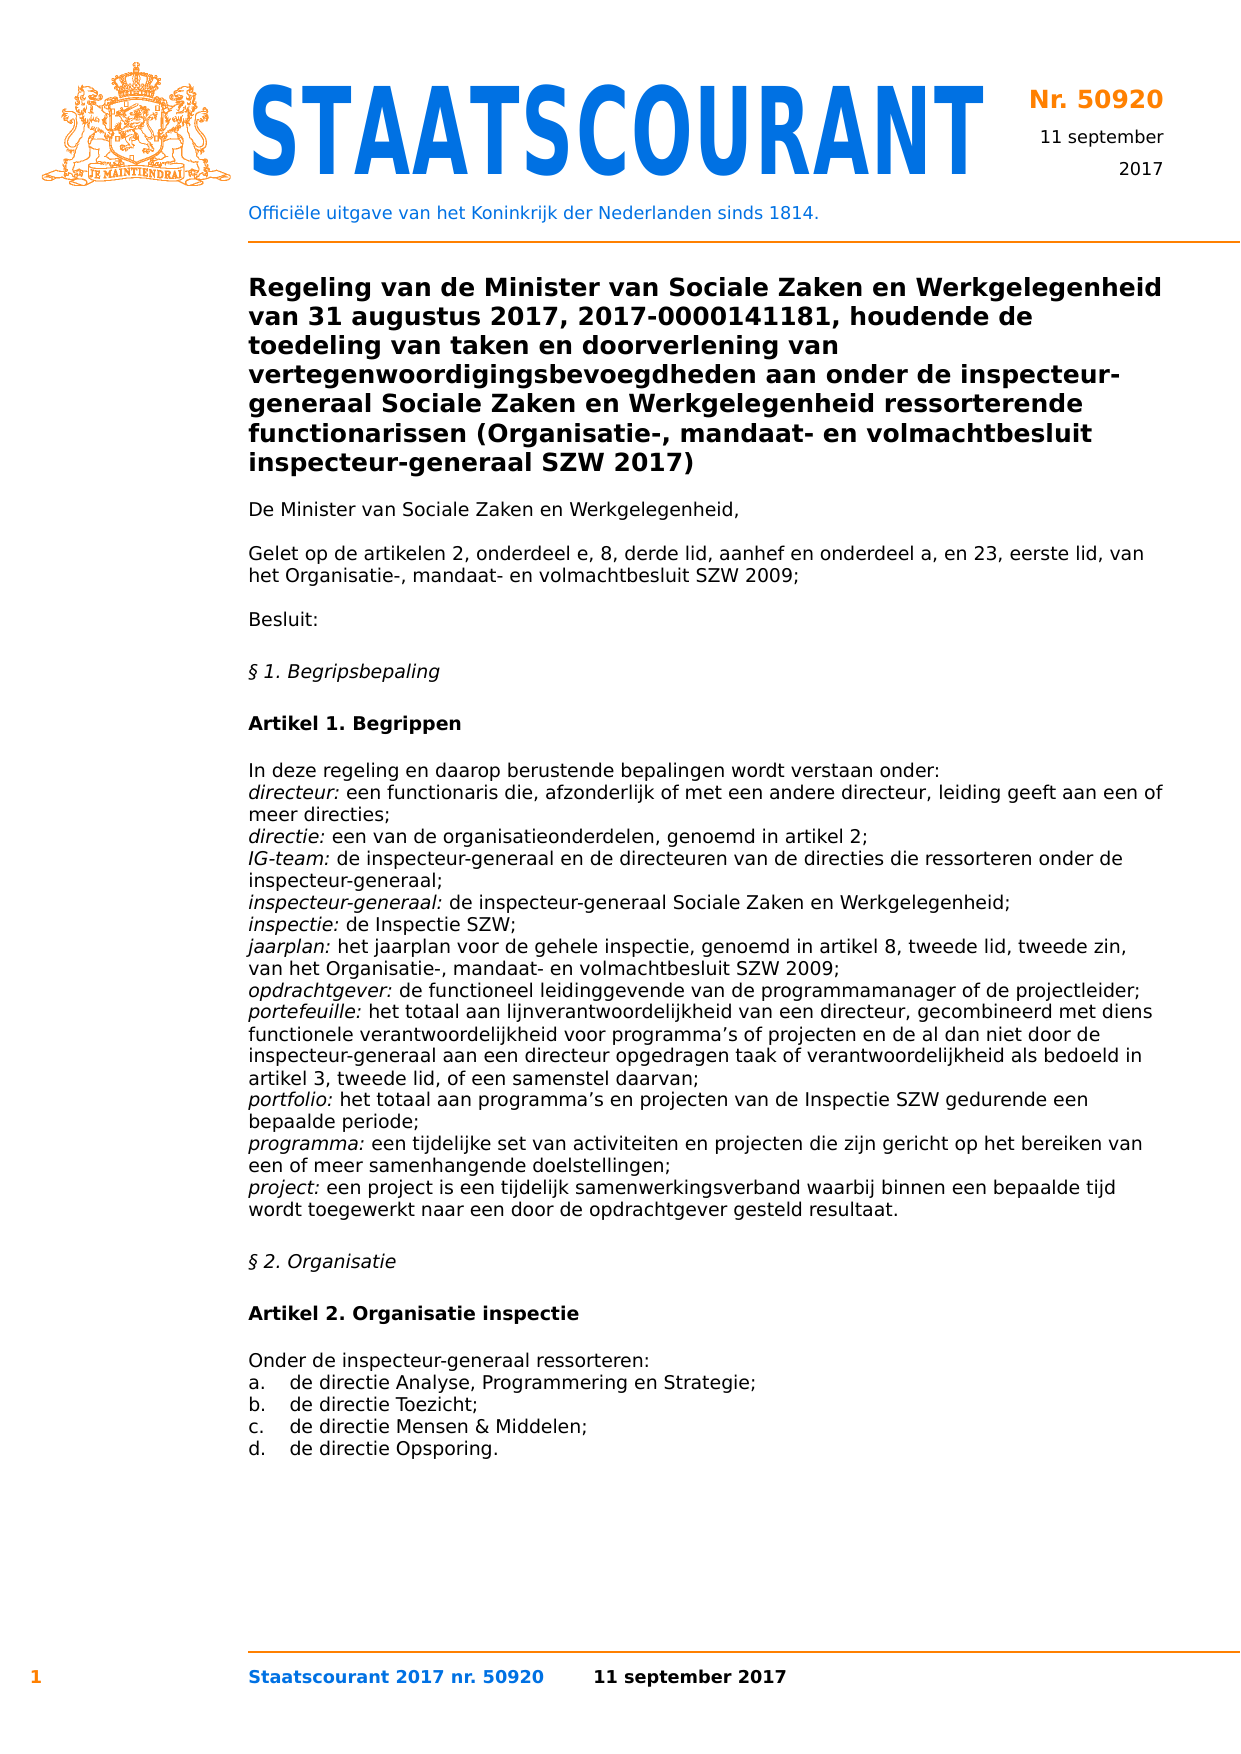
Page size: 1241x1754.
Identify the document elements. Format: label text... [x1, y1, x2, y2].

table_header Nr. 50920 [998, 62, 1240, 121]
subtitle Artikel 2. Organisatie inspectie [248, 1303, 1163, 1325]
subtitle § 2. Organisatie [248, 1251, 1163, 1273]
text b. de directie Toezicht; [248, 1394, 1163, 1416]
subtitle § 1. Begripsbepaling [248, 661, 1163, 683]
text Besluit: [248, 609, 1163, 631]
text jaarplan: het jaarplan voor de gehele inspectie, genoemd in artikel 8, tweede lid, tweede zin, van het Organisatie-, mandaat- en volmachtbesluit SZW 2009; [248, 936, 1163, 979]
text Gelet op de artikelen 2, onderdeel e, 8, derde lid, aanhef en onderdeel a, en 23, eerste lid, van het Organisatie-, mandaat- en volmachtbesluit SZW 2009; [248, 543, 1163, 587]
text project: een project is een tijdelijk samenwerkingsverband waarbij binnen een bepaalde tijd wordt toegewerkt naar een door de opdrachtgever gesteld resultaat. [248, 1177, 1163, 1221]
text inspecteur-generaal: de inspecteur-generaal Sociale Zaken en Werkgelegenheid; [248, 892, 1163, 913]
table_cell Officiële uitgave van het Koninkrijk der Nederlanden sinds 1814. [248, 203, 1240, 241]
table_cell 2017 [998, 153, 1240, 203]
text portefeuille: het totaal aan lijnverantwoordelijkheid van een directeur, gecombineerd met diens functionele verantwoordelijkheid voor programma’s of projecten en de al dan niet door de inspecteur-generaal aan een directeur opgedragen taak of verantwoordelijkheid als bedoeld in artikel 3, tweede lid, of een samenstel daarvan; [248, 1001, 1163, 1089]
picture [41, 62, 231, 186]
subtitle Artikel 1. Begrippen [248, 713, 1163, 735]
text portfolio: het totaal aan programma’s en projecten van de Inspectie SZW gedurende een bepaalde periode; [248, 1089, 1163, 1133]
text Onder de inspecteur-generaal ressorteren: [248, 1350, 1163, 1372]
table_cell 11 september [998, 121, 1240, 153]
table_header [25, 62, 248, 241]
text programma: een tijdelijke set van activiteiten en projecten die zijn gericht op het bereiken van een of meer samenhangende doelstellingen; [248, 1133, 1163, 1177]
text directeur: een functionaris die, afzonderlijk of met een andere directeur, leiding geeft aan een of meer directies; [248, 782, 1163, 826]
text opdrachtgever: de functioneel leidinggevende van de programmamanager of de projectleider; [248, 979, 1163, 1001]
text IG-team: de inspecteur-generaal en de directeuren van de directies die ressorteren onder de inspecteur-generaal; [248, 848, 1163, 892]
text In deze regeling en daarop berustende bepalingen wordt verstaan onder: [248, 760, 1163, 782]
text d. de directie Opsporing. [248, 1438, 1163, 1460]
text a. de directie Analyse, Programmering en Strategie; [248, 1372, 1163, 1394]
text De Minister van Sociale Zaken en Werkgelegenheid, [248, 499, 1163, 521]
text directie: een van de organisatieonderdelen, genoemd in artikel 2; [248, 826, 1163, 848]
text c. de directie Mensen & Middelen; [248, 1416, 1163, 1438]
table_header STAATSCOURANT [248, 62, 998, 203]
subtitle Regeling van de Minister van Sociale Zaken en Werkgelegenheid van 31 augustus 2017, 2017-0000141181, houdende de toedeling van taken en doorverlening van vertegenwoordigingsbevoegdheden aan onder de inspecteur-generaal Sociale Zaken en Werkgelegenheid ressorterende functionarissen (Organisatie-, mandaat- en volmachtbesluit inspecteur-generaal SZW 2017) [248, 273, 1163, 477]
text inspectie: de Inspectie SZW; [248, 913, 1163, 936]
